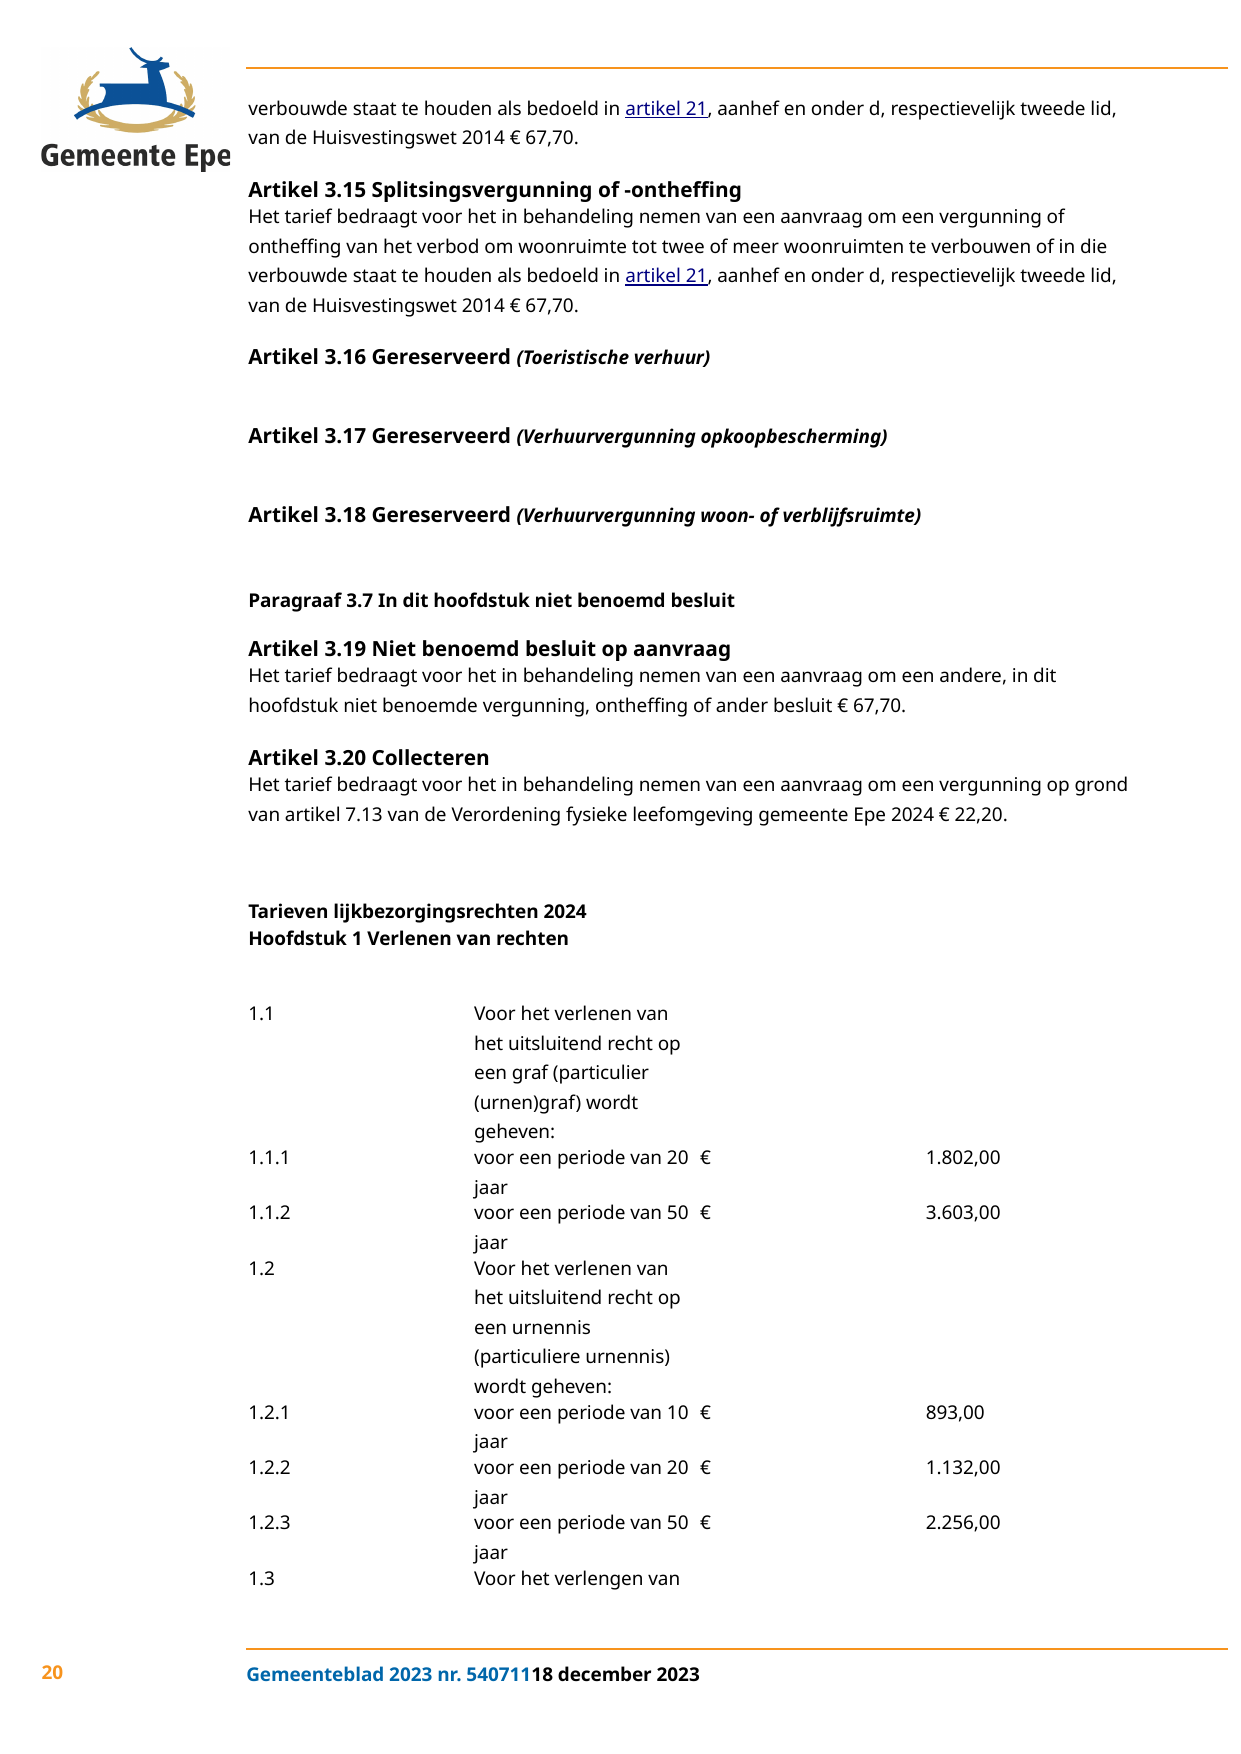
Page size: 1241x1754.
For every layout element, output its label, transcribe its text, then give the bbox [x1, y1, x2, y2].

table_cell [926, 1255, 1152, 1399]
table_cell Voor het verlengen van [474, 1565, 700, 1591]
table_cell voor een periode van 50 jaar [474, 1200, 700, 1255]
table_header 1.1 [248, 1000, 474, 1144]
text Artikel 3.17 Gereserveerd (Verhuurvergunning opkoopbescherming) [248, 421, 1152, 450]
table_cell 2.256,00 [926, 1510, 1152, 1565]
table_cell Voor het verlenen van het uitsluitend recht op een urnennis (particuliere urnennis) wordt geheven: [474, 1255, 700, 1399]
table_cell voor een periode van 20 jaar [474, 1454, 700, 1509]
text Artikel 3.20 Collecteren [248, 743, 1152, 771]
table_cell voor een periode van 10 jaar [474, 1399, 700, 1454]
table_cell 1.2 [248, 1255, 474, 1399]
table_cell € [700, 1454, 926, 1509]
text Artikel 3.18 Gereserveerd (Verhuurvergunning woon- of verblijfsruimte) [248, 500, 1152, 528]
table_cell 1.2.3 [248, 1510, 474, 1565]
table_cell [700, 1255, 926, 1399]
table_cell 1.1.1 [248, 1144, 474, 1199]
table_cell € [700, 1399, 926, 1454]
text Artikel 3.16 Gereserveerd (Toeristische verhuur) [248, 342, 1152, 371]
table_cell voor een periode van 50 jaar [474, 1510, 700, 1565]
picture [41, 47, 231, 172]
table_header Voor het verlenen van het uitsluitend recht op een graf (particulier (urnen)graf) wordt geheven: [474, 1000, 700, 1144]
table_cell 1.2.1 [248, 1399, 474, 1454]
table_cell 893,00 [926, 1399, 1152, 1454]
text Paragraaf 3.7 In dit hoofdstuk niet benoemd besluit [248, 588, 1152, 613]
table_cell 3.603,00 [926, 1200, 1152, 1255]
text Artikel 3.19 Niet benoemd besluit op aanvraag [248, 634, 1152, 663]
table_cell 1.132,00 [926, 1454, 1152, 1509]
text verbouwde staat te houden als bedoeld in artikel 21, aanhef en onder d, respectievelijk tweede lid, van de Huisvestingswet 2014 € 67,70. [248, 95, 1152, 150]
table_cell 1.3 [248, 1565, 474, 1591]
text Het tarief bedraagt voor het in behandeling nemen van een aanvraag om een andere, in dit hoofdstuk niet benoemde vergunning, ontheffing of ander besluit € 67,70. [248, 663, 1152, 718]
text Artikel 3.15 Splitsingsvergunning of -ontheffing [248, 175, 1152, 203]
text Het tarief bedraagt voor het in behandeling nemen van een aanvraag om een vergunning op grond van artikel 7.13 van de Verordening fysieke leefomgeving gemeente Epe 2024 € 22,20. [248, 771, 1152, 826]
table_cell € [700, 1144, 926, 1199]
table_cell voor een periode van 20 jaar [474, 1144, 700, 1199]
table_header [700, 1000, 926, 1144]
table_cell € [700, 1510, 926, 1565]
table_cell € [700, 1200, 926, 1255]
table_header [926, 1000, 1152, 1144]
table_cell 1.1.2 [248, 1200, 474, 1255]
table_cell 1.2.2 [248, 1454, 474, 1509]
text Tarieven lijkbezorgingsrechten 2024 [248, 897, 1152, 925]
table_cell [700, 1565, 926, 1591]
table_cell 1.802,00 [926, 1144, 1152, 1199]
text Het tarief bedraagt voor het in behandeling nemen van een aanvraag om een vergunning of ontheffing van het verbod om woonruimte tot twee of meer woonruimten te verbouwen of in die verbouwde staat te houden als bedoeld in artikel 21, aanhef en onder d, respectievelijk tweede lid, van de Huisvestingswet 2014 € 67,70. [248, 203, 1152, 318]
text Hoofdstuk 1 Verlenen van rechten [248, 925, 1152, 951]
table_cell [926, 1565, 1152, 1591]
